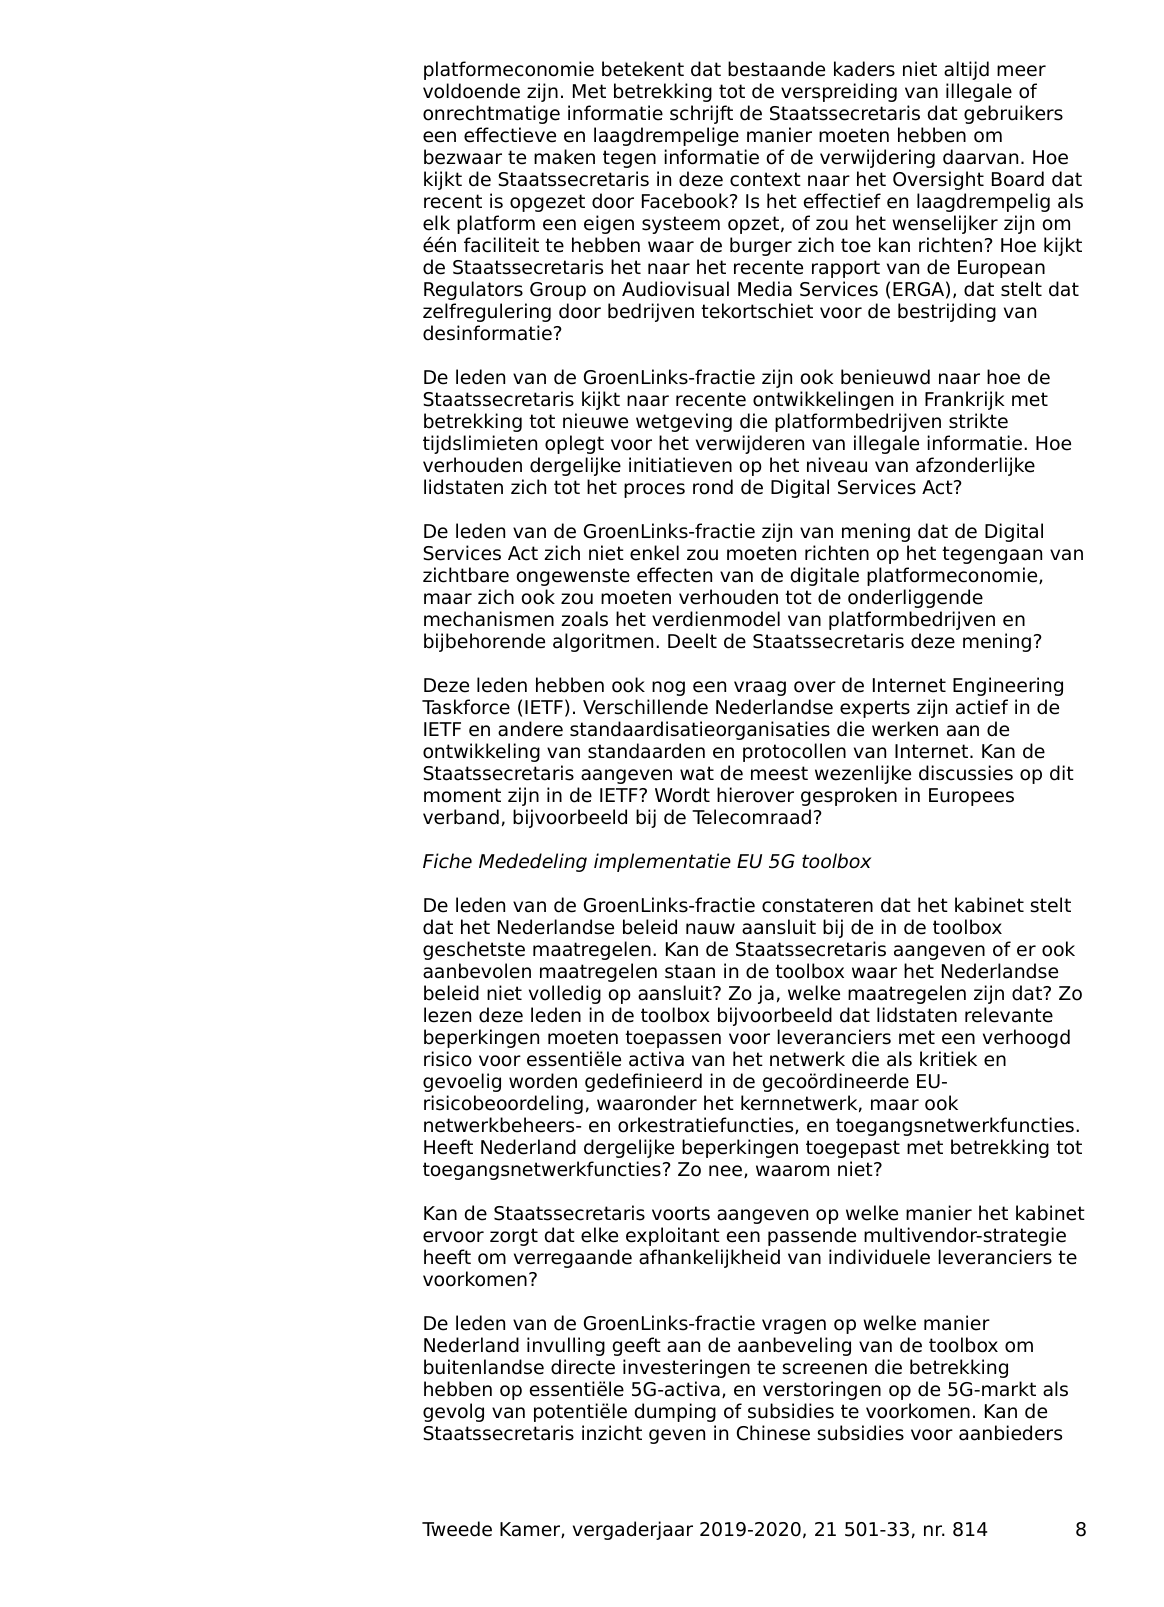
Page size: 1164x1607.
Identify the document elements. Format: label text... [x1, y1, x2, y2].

text Deze leden hebben ook nog een vraag over de Internet Engineering Taskforce (IETF). Verschillende Nederlandse experts zijn actief in de IETF en andere standaardisatieorganisaties die werken aan de ontwikkeling van standaarden en protocollen van Internet. Kan de Staatssecretaris aangeven wat de meest wezenlijke discussies op dit moment zijn in de IETF? Wordt hierover gesproken in Europees verband, bijvoorbeeld bij de Telecomraad? [422, 675, 1087, 829]
text De leden van de GroenLinks-fractie vragen op welke manier Nederland invulling geeft aan de aanbeveling van de toolbox om buitenlandse directe investeringen te screenen die betrekking hebben op essentiële 5G-activa, en verstoringen op de 5G-markt als gevolg van potentiële dumping of subsidies te voorkomen. Kan de Staatssecretaris inzicht geven in Chinese subsidies voor aanbieders [422, 1313, 1087, 1445]
text De leden van de GroenLinks-fractie zijn ook benieuwd naar hoe de Staatssecretaris kijkt naar recente ontwikkelingen in Frankrijk met betrekking tot nieuwe wetgeving die platformbedrijven strikte tijdslimieten oplegt voor het verwijderen van illegale informatie. Hoe verhouden dergelijke initiatieven op het niveau van afzonderlijke lidstaten zich tot het proces rond de Digital Services Act? [422, 367, 1087, 499]
text Kan de Staatssecretaris voorts aangeven op welke manier het kabinet ervoor zorgt dat elke exploitant een passende multivendor-strategie heeft om verregaande afhankelijkheid van individuele leveranciers te voorkomen? [422, 1203, 1087, 1291]
subtitle Fiche Mededeling implementatie EU 5G toolbox [422, 851, 1087, 873]
text platformeconomie betekent dat bestaande kaders niet altijd meer voldoende zijn. Met betrekking tot de verspreiding van illegale of onrechtmatige informatie schrijft de Staatssecretaris dat gebruikers een effectieve en laagdrempelige manier moeten hebben om bezwaar te maken tegen informatie of de verwijdering daarvan. Hoe kijkt de Staatssecretaris in deze context naar het Oversight Board dat recent is opgezet door Facebook? Is het effectief en laagdrempelig als elk platform een eigen systeem opzet, of zou het wenselijker zijn om één faciliteit te hebben waar de burger zich toe kan richten? Hoe kijkt de Staatssecretaris het naar het recente rapport van de European Regulators Group on Audiovisual Media Services (ERGA), dat stelt dat zelfregulering door bedrijven tekortschiet voor de bestrijding van desinformatie? [422, 59, 1087, 345]
text De leden van de GroenLinks-fractie constateren dat het kabinet stelt dat het Nederlandse beleid nauw aansluit bij de in de toolbox geschetste maatregelen. Kan de Staatssecretaris aangeven of er ook aanbevolen maatregelen staan in de toolbox waar het Nederlandse beleid niet volledig op aansluit? Zo ja, welke maatregelen zijn dat? Zo lezen deze leden in de toolbox bijvoorbeeld dat lidstaten relevante beperkingen moeten toepassen voor leveranciers met een verhoogd risico voor essentiële activa van het netwerk die als kritiek en gevoelig worden gedefinieerd in de gecoördineerde EU-risicobeoordeling, waaronder het kernnetwerk, maar ook netwerkbeheers- en orkestratiefuncties, en toegangsnetwerkfuncties. Heeft Nederland dergelijke beperkingen toegepast met betrekking tot toegangsnetwerkfuncties? Zo nee, waarom niet? [422, 895, 1087, 1181]
text De leden van de GroenLinks-fractie zijn van mening dat de Digital Services Act zich niet enkel zou moeten richten op het tegengaan van zichtbare ongewenste effecten van de digitale platformeconomie, maar zich ook zou moeten verhouden tot de onderliggende mechanismen zoals het verdienmodel van platformbedrijven en bijbehorende algoritmen. Deelt de Staatssecretaris deze mening? [422, 521, 1087, 653]
